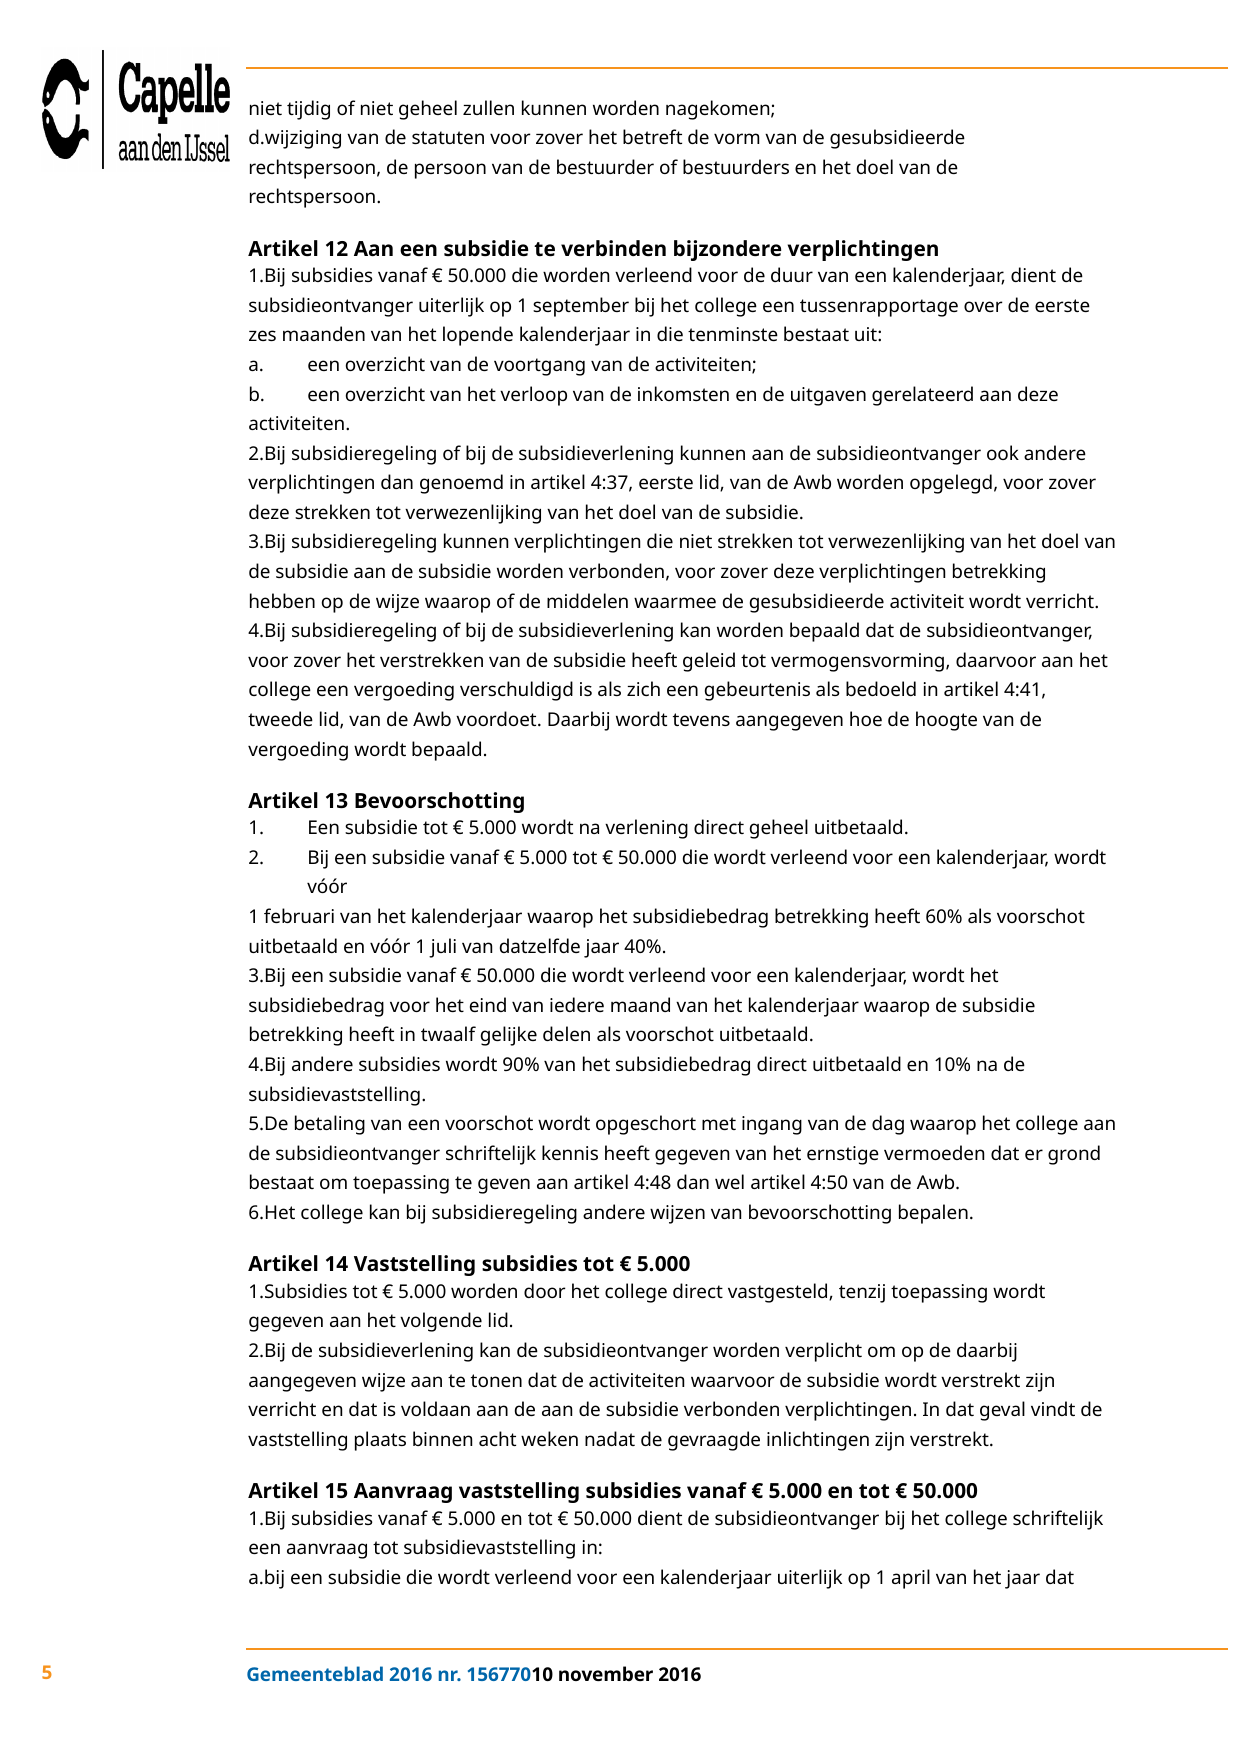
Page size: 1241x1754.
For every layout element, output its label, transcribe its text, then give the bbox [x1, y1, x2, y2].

text verricht en dat is voldaan aan de aan de subsidie verbonden verplichtingen. In dat geval vindt de [248, 1396, 1152, 1422]
text tweede lid, van de Awb voordoet. Daarbij wordt tevens aangegeven hoe de hoogte van de [248, 706, 1152, 732]
text 4.Bij subsidieregeling of bij de subsidieverlening kan worden bepaald dat de subsidieontvanger, [248, 617, 1152, 643]
text zes maanden van het lopende kalenderjaar in die tenminste bestaat uit: [248, 322, 1152, 347]
text subsidiebedrag voor het eind van iedere maand van het kalenderjaar waarop de subsidie [248, 992, 1152, 1018]
text verplichtingen dan genoemd in artikel 4:37, eerste lid, van de Awb worden opgelegd, voor zover [248, 469, 1152, 495]
text vergoeding wordt bepaald. [248, 736, 1152, 761]
text 1.Bij subsidies vanaf € 50.000 die worden verleend voor de duur van een kalenderjaar, dient de [248, 262, 1152, 288]
text 3.Bij een subsidie vanaf € 50.000 die wordt verleend voor een kalenderjaar, wordt het [248, 962, 1152, 988]
text 2.Bij de subsidieverlening kan de subsidieontvanger worden verplicht om op de daarbij [248, 1337, 1152, 1363]
list Een subsidie tot € 5.000 wordt na verlening direct geheel uitbetaald. [248, 814, 1152, 840]
text hebben op de wijze waarop of de middelen waarmee de gesubsidieerde activiteit wordt verricht. [248, 588, 1152, 613]
text 3.Bij subsidieregeling kunnen verplichtingen die niet strekken tot verwezenlijking van het doel van [248, 529, 1152, 554]
text d.wijziging van de statuten voor zover het betreft de vorm van de gesubsidieerde [248, 124, 1152, 150]
text gegeven aan het volgende lid. [248, 1308, 1152, 1333]
text 6.Het college kan bij subsidieregeling andere wijzen van bevoorschotting bepalen. [248, 1199, 1152, 1225]
text Artikel 12 Aan een subsidie te verbinden bijzondere verplichtingen [248, 234, 1152, 262]
text rechtspersoon, de persoon van de bestuurder of bestuurders en het doel van de [248, 154, 1152, 180]
text vaststelling plaats binnen acht weken nadat de gevraagde inlichtingen zijn verstrekt. [248, 1426, 1152, 1452]
text betrekking heeft in twaalf gelijke delen als voorschot uitbetaald. [248, 1022, 1152, 1047]
text de subsidie aan de subsidie worden verbonden, voor zover deze verplichtingen betrekking [248, 558, 1152, 584]
text rechtspersoon. [248, 183, 1152, 209]
text bestaat om toepassing te geven aan artikel 4:48 dan wel artikel 4:50 van de Awb. [248, 1169, 1152, 1195]
text voor zover het verstrekken van de subsidie heeft geleid tot vermogensvorming, daarvoor aan het [248, 647, 1152, 673]
text 1.Subsidies tot € 5.000 worden door het college direct vastgesteld, tenzij toepassing wordt [248, 1278, 1152, 1304]
text 1.Bij subsidies vanaf € 5.000 en tot € 50.000 dient de subsidieontvanger bij het college schriftelijk [248, 1505, 1152, 1531]
picture [41, 47, 231, 172]
list een overzicht van de voortgang van de activiteiten; [248, 351, 1152, 377]
text de subsidieontvanger schriftelijk kennis heeft gegeven van het ernstige vermoeden dat er grond [248, 1140, 1152, 1166]
text a.bij een subsidie die wordt verleend voor een kalenderjaar uiterlijk op 1 april van het jaar dat [248, 1564, 1152, 1590]
text college een vergoeding verschuldigd is als zich een gebeurtenis als bedoeld in artikel 4:41, [248, 677, 1152, 702]
text 2.Bij subsidieregeling of bij de subsidieverlening kunnen aan de subsidieontvanger ook andere [248, 440, 1152, 466]
text Artikel 13 Bevoorschotting [248, 786, 1152, 814]
text 4.Bij andere subsidies wordt 90% van het subsidiebedrag direct uitbetaald en 10% na de [248, 1051, 1152, 1077]
text subsidievaststelling. [248, 1081, 1152, 1107]
text niet tijdig of niet geheel zullen kunnen worden nagekomen; [248, 95, 1152, 121]
list een overzicht van het verloop van de inkomsten en de uitgaven gerelateerd aan deze [248, 381, 1152, 406]
text Artikel 15 Aanvraag vaststelling subsidies vanaf € 5.000 en tot € 50.000 [248, 1476, 1152, 1505]
text Artikel 14 Vaststelling subsidies tot € 5.000 [248, 1249, 1152, 1278]
text deze strekken tot verwezenlijking van het doel van de subsidie. [248, 499, 1152, 525]
text 1 februari van het kalenderjaar waarop het subsidiebedrag betrekking heeft 60% als voorschot [248, 903, 1152, 929]
list Bij een subsidie vanaf € 5.000 tot € 50.000 die wordt verleend voor een kalenderjaar, wordt vóór [248, 844, 1152, 899]
text uitbetaald en vóór 1 juli van datzelfde jaar 40%. [248, 933, 1152, 959]
text subsidieontvanger uiterlijk op 1 september bij het college een tussenrapportage over de eerste [248, 292, 1152, 318]
text 5.De betaling van een voorschot wordt opgeschort met ingang van de dag waarop het college aan [248, 1110, 1152, 1136]
text aangegeven wijze aan te tonen dat de activiteiten waarvoor de subsidie wordt verstrekt zijn [248, 1367, 1152, 1392]
text een aanvraag tot subsidievaststelling in: [248, 1534, 1152, 1560]
text activiteiten. [248, 410, 1152, 436]
